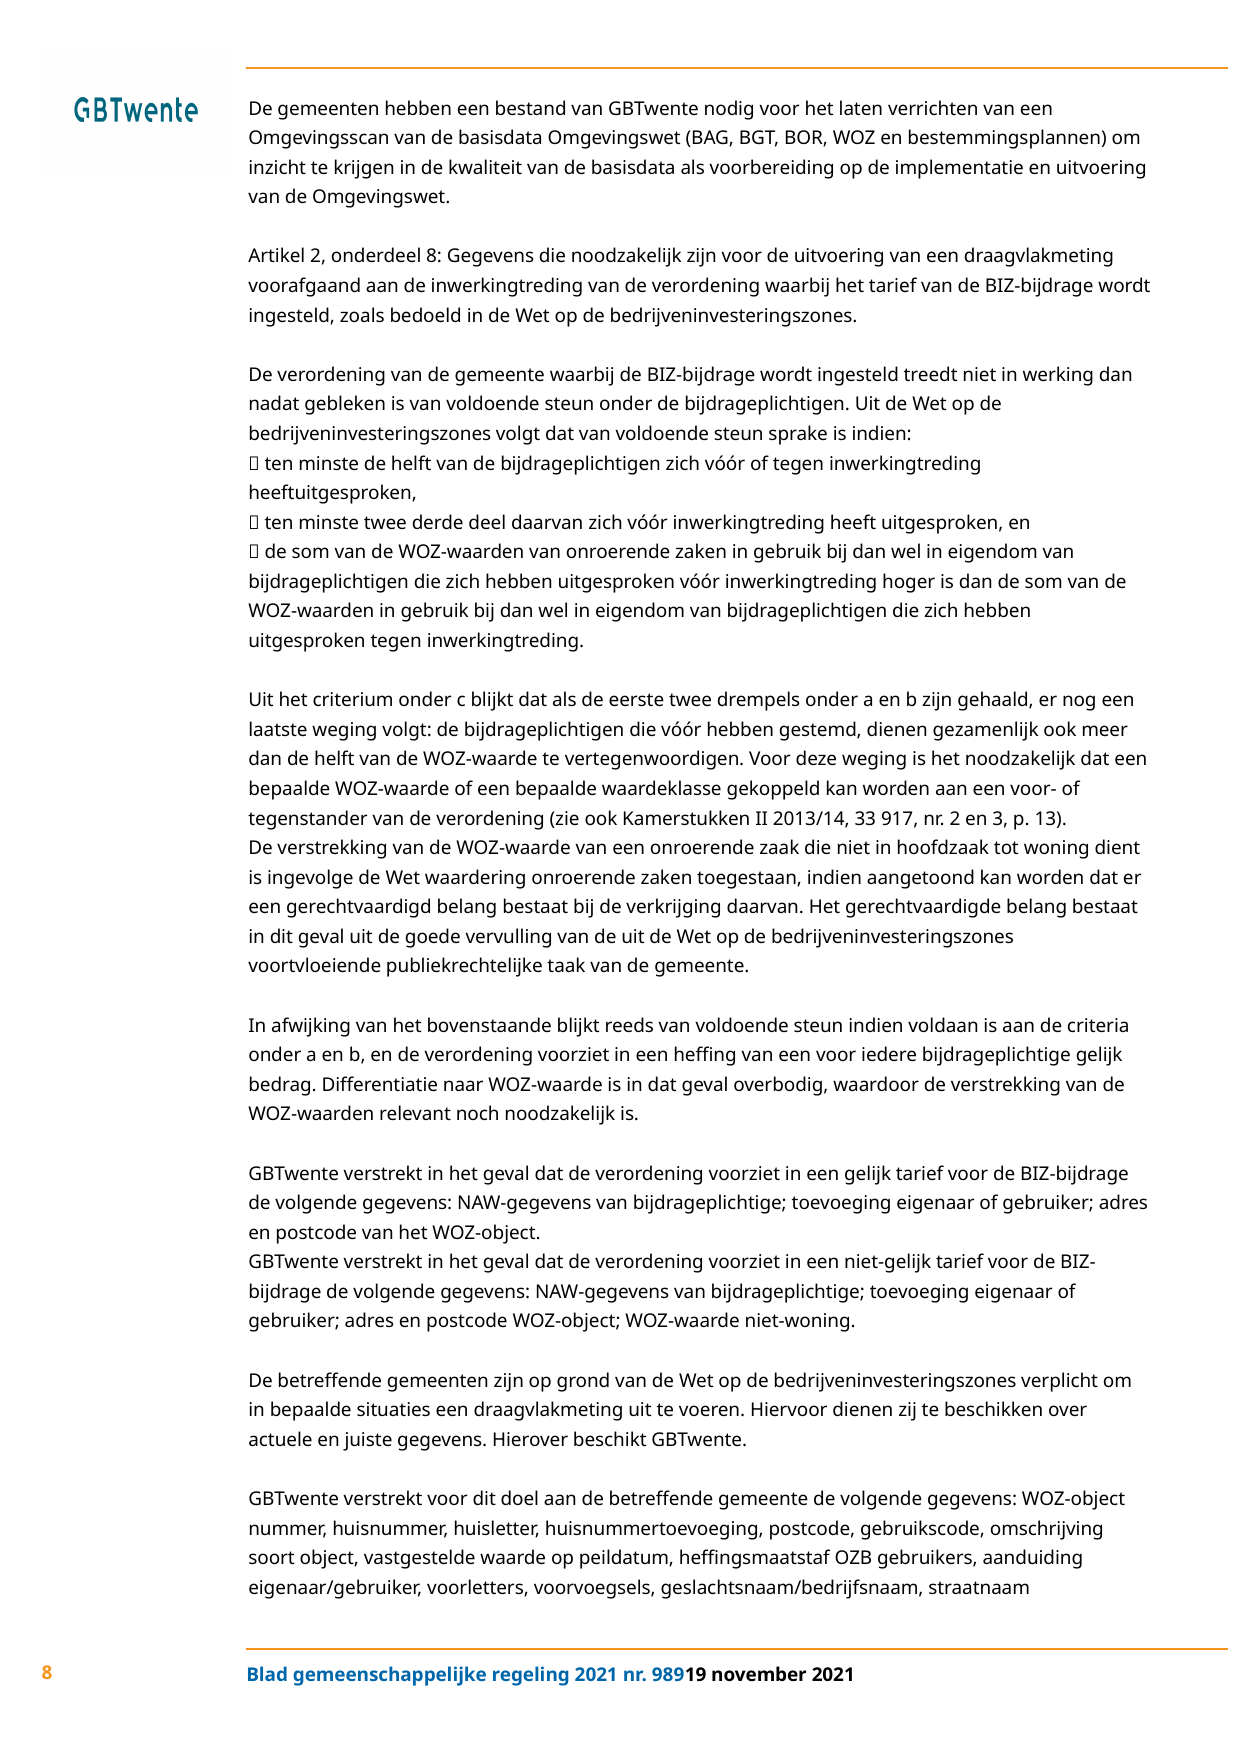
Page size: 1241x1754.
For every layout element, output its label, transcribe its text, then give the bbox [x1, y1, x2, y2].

text Artikel 2, onderdeel 8: Gegevens die noodzakelijk zijn voor de uitvoering van een draagvlakmeting voorafgaand aan de inwerkingtreding van de verordening waarbij het tarief van de BIZ-bijdrage wordt ingesteld, zoals bedoeld in de Wet op de bedrijveninvesteringszones. [248, 243, 1152, 328]
text  de som van de WOZ-waarden van onroerende zaken in gebruik bij dan wel in eigendom van bijdrageplichtigen die zich hebben uitgesproken vóór inwerkingtreding hoger is dan de som van de WOZ-waarden in gebruik bij dan wel in eigendom van bijdrageplichtigen die zich hebben uitgesproken tegen inwerkingtreding. [248, 538, 1152, 653]
text Uit het criterium onder c blijkt dat als de eerste twee drempels onder a en b zijn gehaald, er nog een laatste weging volgt: de bijdrageplichtigen die vóór hebben gestemd, dienen gezamenlijk ook meer dan de helft van de WOZ-waarde te vertegenwoordigen. Voor deze weging is het noodzakelijk dat een bepaalde WOZ-waarde of een bepaalde waardeklasse gekoppeld kan worden aan een voor- of tegenstander van de verordening (zie ook Kamerstukken II 2013/14, 33 917, nr. 2 en 3, p. 13). [248, 686, 1152, 831]
text In afwijking van het bovenstaande blijkt reeds van voldoende steun indien voldaan is aan de criteria onder a en b, en de verordening voorziet in een heffing van een voor iedere bijdrageplichtige gelijk bedrag. Differentiatie naar WOZ-waarde is in dat geval overbodig, waardoor de verstrekking van de WOZ-waarden relevant noch noodzakelijk is. [248, 1012, 1152, 1126]
text De betreffende gemeenten zijn op grond van de Wet op de bedrijveninvesteringszones verplicht om in bepaalde situaties een draagvlakmeting uit te voeren. Hiervoor dienen zij te beschikken over actuele en juiste gegevens. Hierover beschikt GBTwente. [248, 1367, 1152, 1452]
text  ten minste de helft van de bijdrageplichtigen zich vóór of tegen inwerkingtreding heeftuitgesproken, [248, 450, 1152, 505]
text GBTwente verstrekt in het geval dat de verordening voorziet in een niet-gelijk tarief voor de BIZ-bijdrage de volgende gegevens: NAW-gegevens van bijdrageplichtige; toevoeging eigenaar of gebruiker; adres en postcode WOZ-object; WOZ-waarde niet-woning. [248, 1248, 1152, 1333]
text  ten minste twee derde deel daarvan zich vóór inwerkingtreding heeft uitgesproken, en [248, 509, 1152, 535]
text GBTwente verstrekt in het geval dat de verordening voorziet in een gelijk tarief voor de BIZ-bijdrage de volgende gegevens: NAW-gegevens van bijdrageplichtige; toevoeging eigenaar of gebruiker; adres en postcode van het WOZ-object. [248, 1160, 1152, 1245]
text GBTwente verstrekt voor dit doel aan de betreffende gemeente de volgende gegevens: WOZ-object nummer, huisnummer, huisletter, huisnummertoevoeging, postcode, gebruikscode, omschrijving soort object, vastgestelde waarde op peildatum, heffingsmaatstaf OZB gebruikers, aanduiding eigenaar/gebruiker, voorletters, voorvoegsels, geslachtsnaam/bedrijfsnaam, straatnaam [248, 1485, 1152, 1600]
text De verordening van de gemeente waarbij de BIZ-bijdrage wordt ingesteld treedt niet in werking dan nadat gebleken is van voldoende steun onder de bijdrageplichtigen. Uit de Wet op de bedrijveninvesteringszones volgt dat van voldoende steun sprake is indien: [248, 361, 1152, 446]
picture [41, 47, 231, 172]
text De gemeenten hebben een bestand van GBTwente nodig voor het laten verrichten van een Omgevingsscan van de basisdata Omgevingswet (BAG, BGT, BOR, WOZ en bestemmingsplannen) om inzicht te krijgen in de kwaliteit van de basisdata als voorbereiding op de implementatie en uitvoering van de Omgevingswet. [248, 95, 1152, 209]
text De verstrekking van de WOZ-waarde van een onroerende zaak die niet in hoofdzaak tot woning dient is ingevolge de Wet waardering onroerende zaken toegestaan, indien aangetoond kan worden dat er een gerechtvaardigd belang bestaat bij de verkrijging daarvan. Het gerechtvaardigde belang bestaat in dit geval uit de goede vervulling van de uit de Wet op de bedrijveninvesteringszones voortvloeiende publiekrechtelijke taak van de gemeente. [248, 834, 1152, 978]
